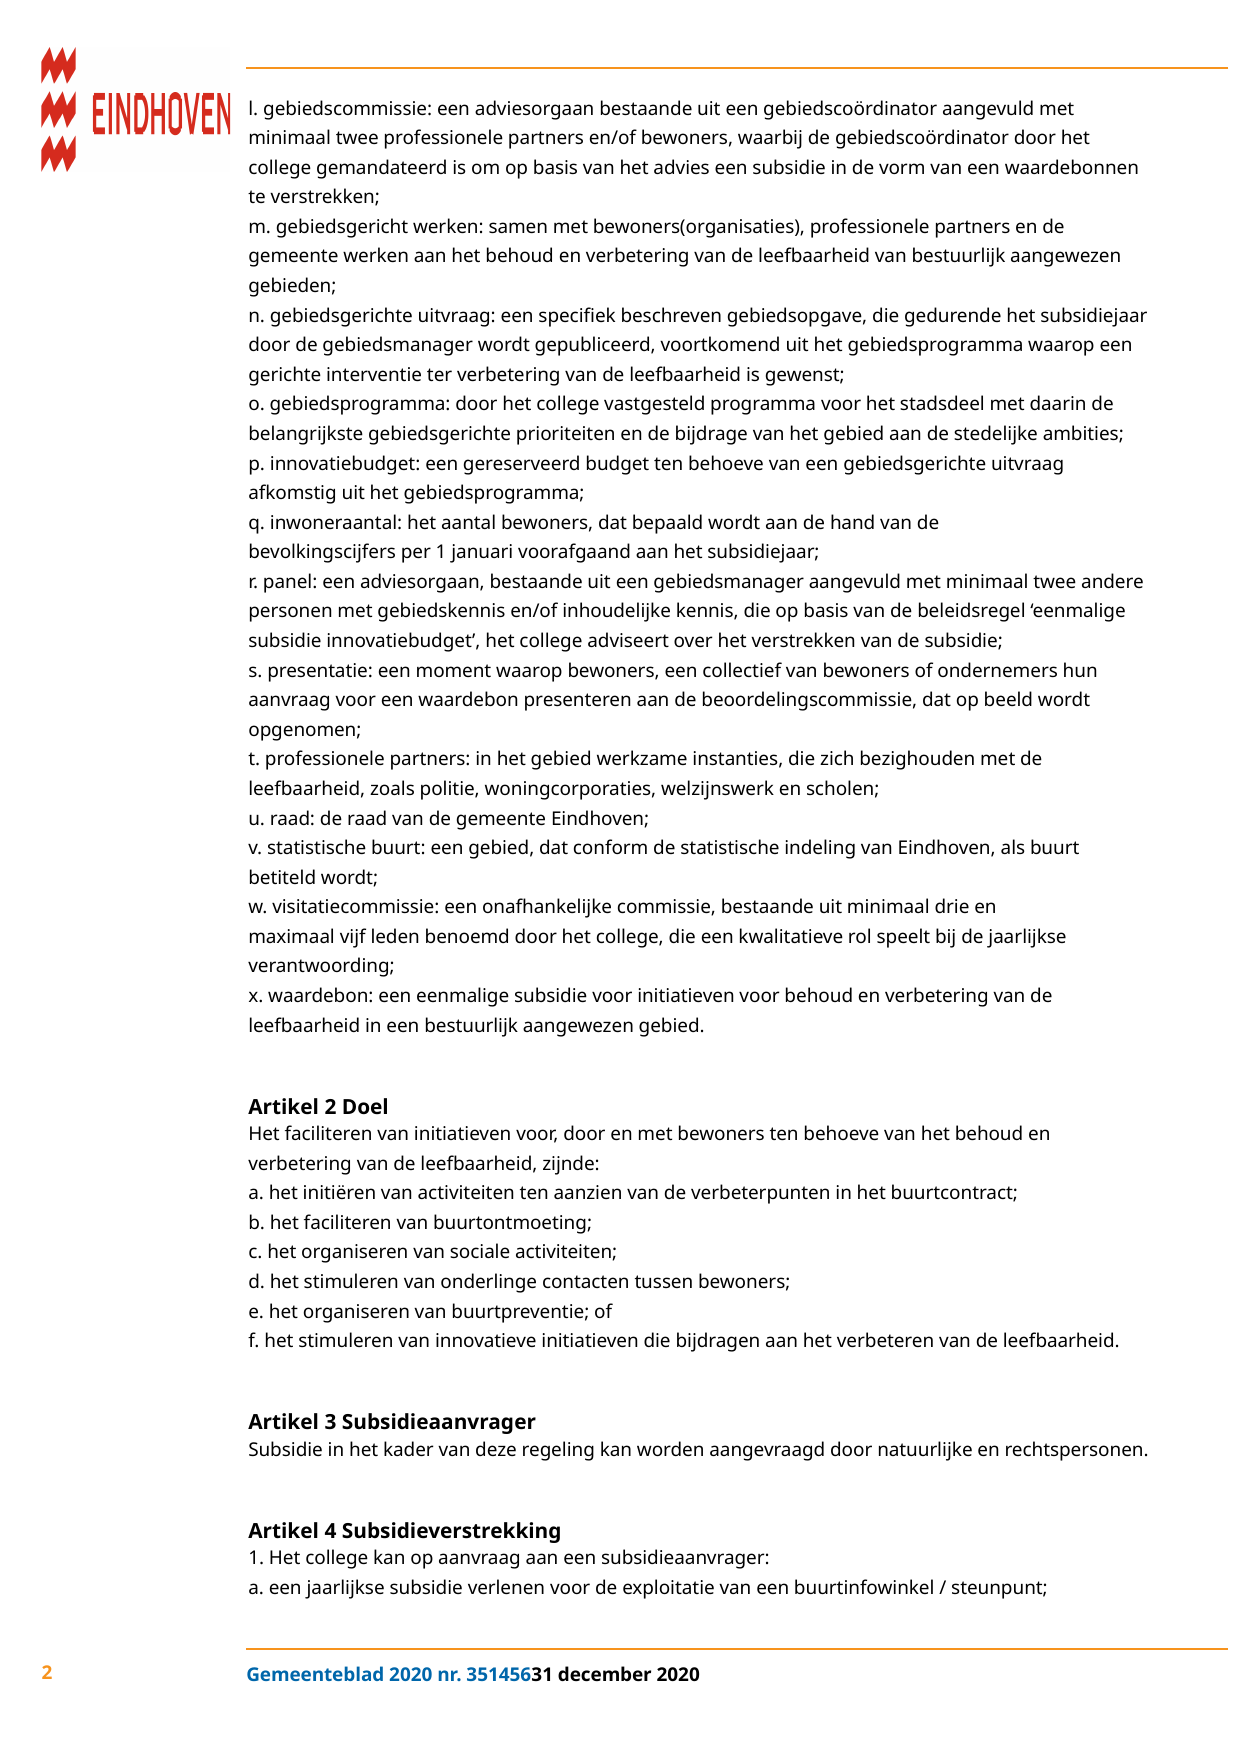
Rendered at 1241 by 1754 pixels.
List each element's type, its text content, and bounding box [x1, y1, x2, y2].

text e. het organiseren van buurtpreventie; of [248, 1298, 1152, 1323]
text r. panel: een adviesorgaan, bestaande uit een gebiedsmanager aangevuld met minimaal twee andere personen met gebiedskennis en/of inhoudelijke kennis, die op basis van de beleidsregel ‘eenmalige subsidie innovatiebudget’, het college adviseert over het verstrekken van de subsidie; [248, 568, 1152, 653]
text bevolkingscijfers per 1 januari voorafgaand aan het subsidiejaar; [248, 538, 1152, 564]
text m. gebiedsgericht werken: samen met bewoners(organisaties), professionele partners en de gemeente werken aan het behoud en verbetering van de leefbaarheid van bestuurlijk aangewezen gebieden; [248, 213, 1152, 298]
text f. het stimuleren van innovatieve initiatieven die bijdragen aan het verbeteren van de leefbaarheid. [248, 1327, 1152, 1353]
text w. visitatiecommissie: een onafhankelijke commissie, bestaande uit minimaal drie en [248, 893, 1152, 919]
text o. gebiedsprogramma: door het college vastgesteld programma voor het stadsdeel met daarin de belangrijkste gebiedsgerichte prioriteiten en de bijdrage van het gebied aan de stedelijke ambities; [248, 391, 1152, 446]
text Het faciliteren van initiatieven voor, door en met bewoners ten behoeve van het behoud en verbetering van de leefbaarheid, zijnde: [248, 1120, 1152, 1176]
text Artikel 4 Subsidieverstrekking [248, 1516, 1152, 1544]
text a. het initiëren van activiteiten ten aanzien van de verbeterpunten in het buurtcontract; [248, 1179, 1152, 1205]
text l. gebiedscommissie: een adviesorgaan bestaande uit een gebiedscoördinator aangevuld met minimaal twee professionele partners en/of bewoners, waarbij de gebiedscoördinator door het college gemandateerd is om op basis van het advies een subsidie in de vorm van een waardebonnen te verstrekken; [248, 95, 1152, 209]
text p. innovatiebudget: een gereserveerd budget ten behoeve van een gebiedsgerichte uitvraag afkomstig uit het gebiedsprogramma; [248, 450, 1152, 505]
text maximaal vijf leden benoemd door het college, die een kwalitatieve rol speelt bij de jaarlijkse verantwoording; [248, 923, 1152, 978]
text n. gebiedsgerichte uitvraag: een specifiek beschreven gebiedsopgave, die gedurende het subsidiejaar door de gebiedsmanager wordt gepubliceerd, voortkomend uit het gebiedsprogramma waarop een gerichte interventie ter verbetering van de leefbaarheid is gewenst; [248, 302, 1152, 387]
text x. waardebon: een eenmalige subsidie voor initiatieven voor behoud en verbetering van de leefbaarheid in een bestuurlijk aangewezen gebied. [248, 982, 1152, 1038]
text Artikel 2 Doel [248, 1092, 1152, 1120]
text Subsidie in het kader van deze regeling kan worden aangevraagd door natuurlijke en rechtspersonen. [248, 1436, 1152, 1462]
text t. professionele partners: in het gebied werkzame instanties, die zich bezighouden met de leefbaarheid, zoals politie, woningcorporaties, welzijnswerk en scholen; [248, 746, 1152, 801]
text b. het faciliteren van buurtontmoeting; [248, 1209, 1152, 1235]
text d. het stimuleren van onderlinge contacten tussen bewoners; [248, 1268, 1152, 1294]
text Artikel 3 Subsidieaanvrager [248, 1407, 1152, 1436]
picture [41, 47, 231, 172]
text q. inwoneraantal: het aantal bewoners, dat bepaald wordt aan de hand van de [248, 509, 1152, 535]
text v. statistische buurt: een gebied, dat conform de statistische indeling van Eindhoven, als buurt betiteld wordt; [248, 834, 1152, 890]
text 1. Het college kan op aanvraag aan een subsidieaanvrager: [248, 1544, 1152, 1570]
text s. presentatie: een moment waarop bewoners, een collectief van bewoners of ondernemers hun aanvraag voor een waardebon presenteren aan de beoordelingscommissie, dat op beeld wordt opgenomen; [248, 657, 1152, 742]
text u. raad: de raad van de gemeente Eindhoven; [248, 805, 1152, 831]
text c. het organiseren van sociale activiteiten; [248, 1239, 1152, 1264]
text a. een jaarlijkse subsidie verlenen voor de exploitatie van een buurtinfowinkel / steunpunt; [248, 1574, 1152, 1599]
